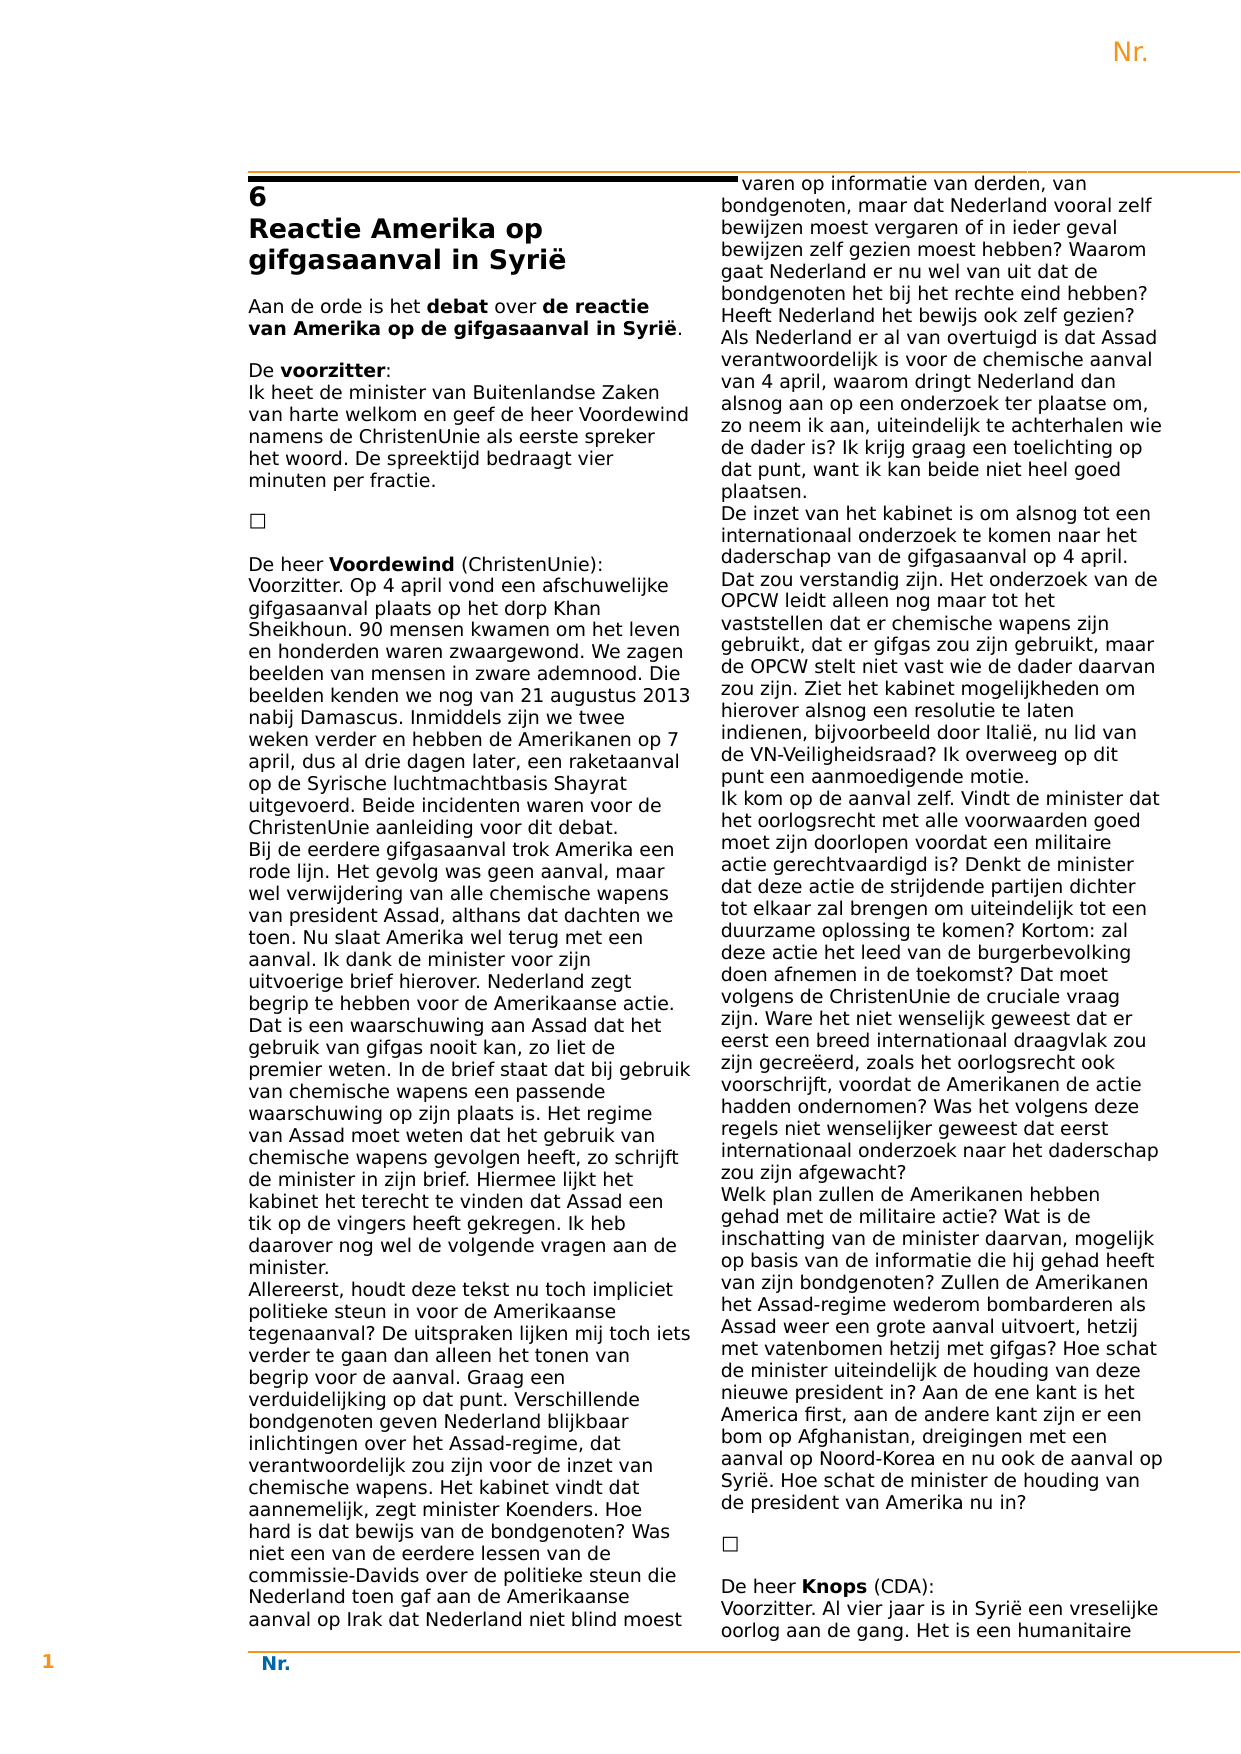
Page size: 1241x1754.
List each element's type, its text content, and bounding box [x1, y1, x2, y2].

title 6 Reactie Amerika op gifgasaanval in Syrië [248, 182, 691, 276]
text Ik heet de minister van Buitenlandse Zaken van harte welkom en geef de heer Voordewind namens de ChristenUnie als eerste spreker het woord. De spreektijd bedraagt vier minuten per fractie. [248, 382, 691, 491]
text De heer Voordewind (ChristenUnie): [248, 553, 691, 575]
text ⬜ [721, 1533, 1163, 1556]
text De inzet van het kabinet is om alsnog tot een internationaal onderzoek te komen naar het daderschap van de gifgasaanval op 4 april. Dat zou verstandig zijn. Het onderzoek van de OPCW leidt alleen nog maar tot het vaststellen dat er chemische wapens zijn gebruikt, dat er gifgas zou zijn gebruikt, maar de OPCW stelt niet vast wie de dader daarvan zou zijn. Ziet het kabinet mogelijkheden om hierover alsnog een resolutie te laten indienen, bijvoorbeeld door Italië, nu lid van de VN-Veiligheidsraad? Ik overweeg op dit punt een aanmoedigende motie. [721, 502, 1163, 788]
text De voorzitter: [248, 359, 691, 382]
text varen op informatie van derden, van bondgenoten, maar dat Nederland vooral zelf bewijzen moest vergaren of in ieder geval bewijzen zelf gezien moest hebben? Waarom gaat Nederland er nu wel van uit dat de bondgenoten het bij het rechte eind hebben? Heeft Nederland het bewijs ook zelf gezien? Als Nederland er al van overtuigd is dat Assad verantwoordelijk is voor de chemische aanval van 4 april, waarom dringt Nederland dan alsnog aan op een onderzoek ter plaatse om, zo neem ik aan, uiteindelijk te achterhalen wie de dader is? Ik krijg graag een toelichting op dat punt, want ik kan beide niet heel goed plaatsen. [721, 173, 1163, 502]
text ⬜ [248, 511, 691, 533]
text Allereerst, houdt deze tekst nu toch impliciet politieke steun in voor de Amerikaanse tegenaanval? De uitspraken lijken mij toch iets verder te gaan dan alleen het tonen van begrip voor de aanval. Graag een verduidelijking op dat punt. Verschillende bondgenoten geven Nederland blijkbaar inlichtingen over het Assad-regime, dat verantwoordelijk zou zijn voor de inzet van chemische wapens. Het kabinet vindt dat aannemelijk, zegt minister Koenders. Hoe hard is dat bewijs van de bondgenoten? Was niet een van de eerdere lessen van de commissie-Davids over de politieke steun die Nederland toen gaf aan de Amerikaanse aanval op Irak dat Nederland niet blind moest [248, 1279, 691, 1630]
text Aan de orde is het debat over de reactie van Amerika op de gifgasaanval in Syrië. [248, 296, 691, 339]
text Welk plan zullen de Amerikanen hebben gehad met de militaire actie? Wat is de inschatting van de minister daarvan, mogelijk op basis van de informatie die hij gehad heeft van zijn bondgenoten? Zullen de Amerikanen het Assad-regime wederom bombarderen als Assad weer een grote aanval uitvoert, hetzij met vatenbomen hetzij met gifgas? Hoe schat de minister uiteindelijk de houding van deze nieuwe president in? Aan de ene kant is het America first, aan de andere kant zijn er een bom op Afghanistan, dreigingen met een aanval op Noord-Korea en nu ook de aanval op Syrië. Hoe schat de minister de houding van de president van Amerika nu in? [721, 1184, 1163, 1513]
text Voorzitter. Al vier jaar is in Syrië een vreselijke oorlog aan de gang. Het is een humanitaire [721, 1597, 1163, 1641]
text Voorzitter. Op 4 april vond een afschuwelijke gifgasaanval plaats op het dorp Khan Sheikhoun. 90 mensen kwamen om het leven en honderden waren zwaargewond. We zagen beelden van mensen in zware ademnood. Die beelden kenden we nog van 21 augustus 2013 nabij Damascus. Inmiddels zijn we twee weken verder en hebben de Amerikanen op 7 april, dus al drie dagen later, een raketaanval op de Syrische luchtmachtbasis Shayrat uitgevoerd. Beide incidenten waren voor de ChristenUnie aanleiding voor dit debat. [248, 575, 691, 839]
text De heer Knops (CDA): [721, 1576, 1163, 1597]
text Bij de eerdere gifgasaanval trok Amerika een rode lijn. Het gevolg was geen aanval, maar wel verwijdering van alle chemische wapens van president Assad, althans dat dachten we toen. Nu slaat Amerika wel terug met een aanval. Ik dank de minister voor zijn uitvoerige brief hierover. Nederland zegt begrip te hebben voor de Amerikaanse actie. Dat is een waarschuwing aan Assad dat het gebruik van gifgas nooit kan, zo liet de premier weten. In de brief staat dat bij gebruik van chemische wapens een passende waarschuwing op zijn plaats is. Het regime van Assad moet weten dat het gebruik van chemische wapens gevolgen heeft, zo schrijft de minister in zijn brief. Hiermee lijkt het kabinet het terecht te vinden dat Assad een tik op de vingers heeft gekregen. Ik heb daarover nog wel de volgende vragen aan de minister. [248, 839, 691, 1279]
text Ik kom op de aanval zelf. Vindt de minister dat het oorlogsrecht met alle voorwaarden goed moet zijn doorlopen voordat een militaire actie gerechtvaardigd is? Denkt de minister dat deze actie de strijdende partijen dichter tot elkaar zal brengen om uiteindelijk tot een duurzame oplossing te komen? Kortom: zal deze actie het leed van de burgerbevolking doen afnemen in de toekomst? Dat moet volgens de ChristenUnie de cruciale vraag zijn. Ware het niet wenselijk geweest dat er eerst een breed internationaal draagvlak zou zijn gecreëerd, zoals het oorlogsrecht ook voorschrijft, voordat de Amerikanen de actie hadden ondernomen? Was het volgens deze regels niet wenselijker geweest dat eerst internationaal onderzoek naar het daderschap zou zijn afgewacht? [721, 788, 1163, 1184]
